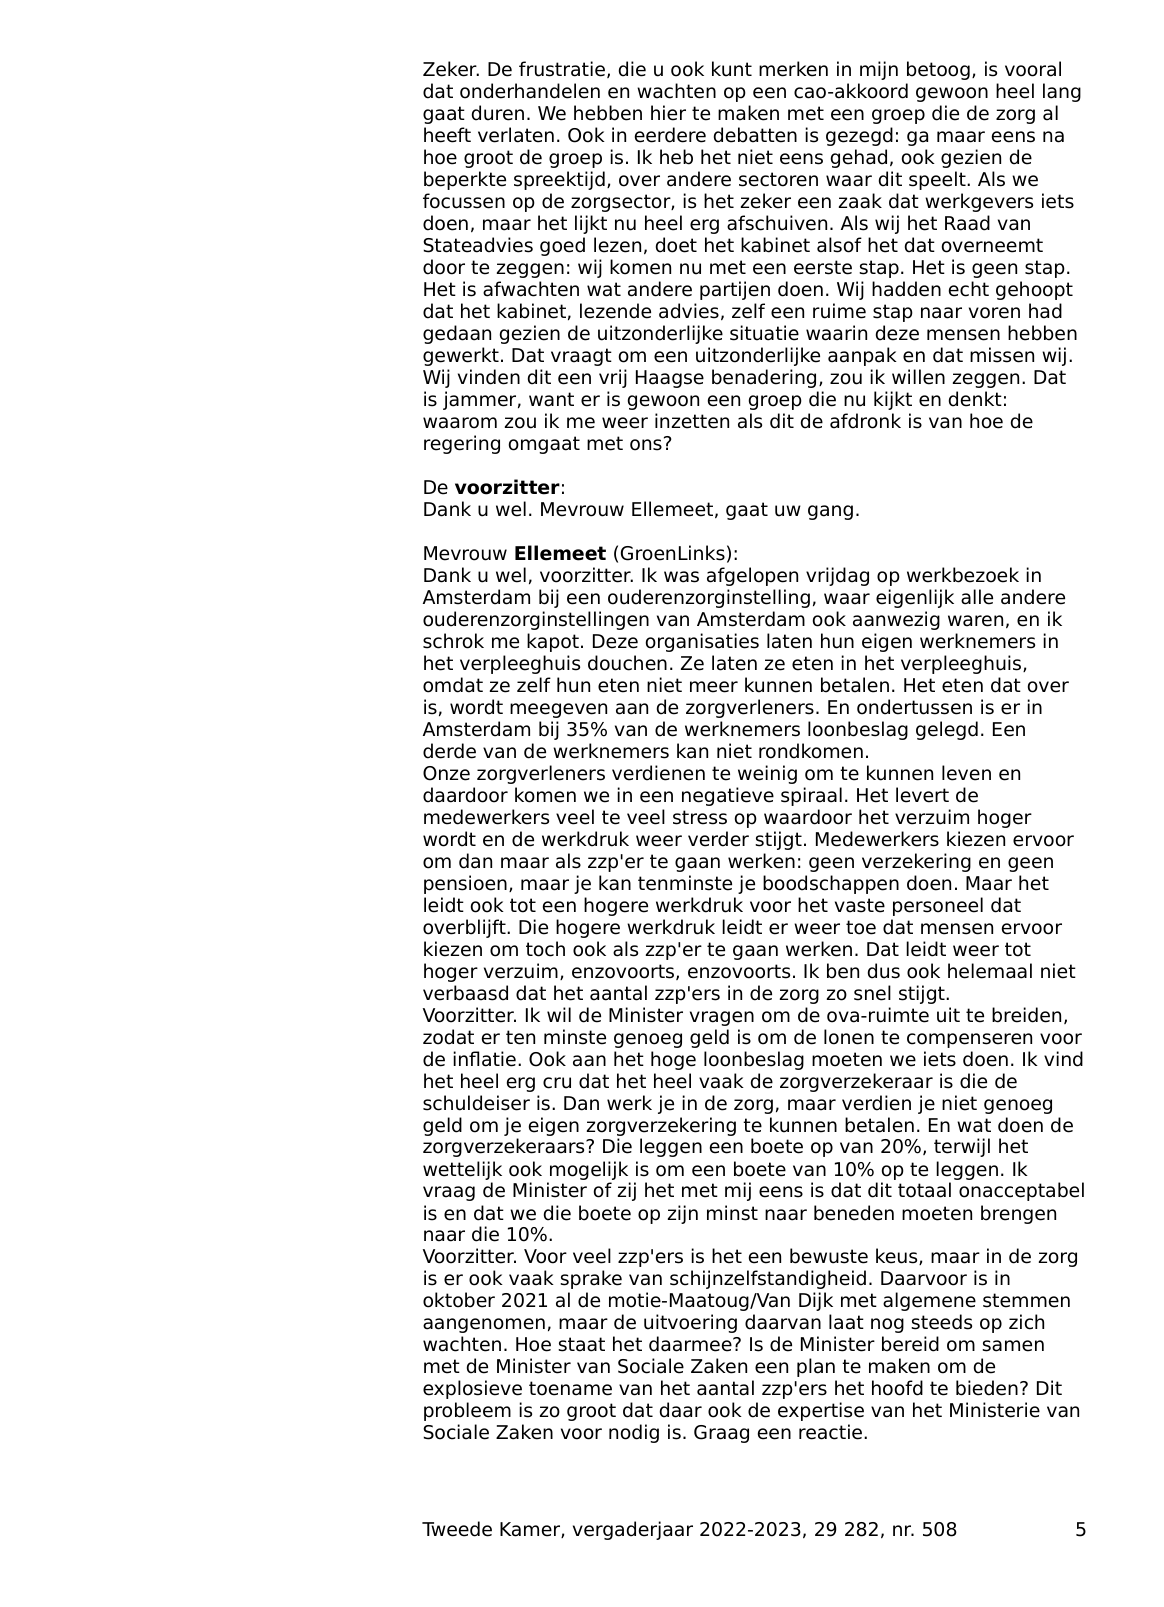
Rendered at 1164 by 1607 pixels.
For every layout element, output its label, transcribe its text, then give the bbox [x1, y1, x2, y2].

text Zeker. De frustratie, die u ook kunt merken in mijn betoog, is vooral dat onderhandelen en wachten op een cao-akkoord gewoon heel lang gaat duren. We hebben hier te maken met een groep die de zorg al heeft verlaten. Ook in eerdere debatten is gezegd: ga maar eens na hoe groot de groep is. Ik heb het niet eens gehad, ook gezien de beperkte spreektijd, over andere sectoren waar dit speelt. Als we focussen op de zorgsector, is het zeker een zaak dat werkgevers iets doen, maar het lijkt nu heel erg afschuiven. Als wij het Raad van Stateadvies goed lezen, doet het kabinet alsof het dat overneemt door te zeggen: wij komen nu met een eerste stap. Het is geen stap. Het is afwachten wat andere partijen doen. Wij hadden echt gehoopt dat het kabinet, lezende advies, zelf een ruime stap naar voren had gedaan gezien de uitzonderlijke situatie waarin deze mensen hebben gewerkt. Dat vraagt om een uitzonderlijke aanpak en dat missen wij. Wij vinden dit een vrij Haagse benadering, zou ik willen zeggen. Dat is jammer, want er is gewoon een groep die nu kijkt en denkt: waarom zou ik me weer inzetten als dit de afdronk is van hoe de regering omgaat met ons? [422, 59, 1087, 455]
text Voorzitter. Ik wil de Minister vragen om de ova-ruimte uit te breiden, zodat er ten minste genoeg geld is om de lonen te compenseren voor de inflatie. Ook aan het hoge loonbeslag moeten we iets doen. Ik vind het heel erg cru dat het heel vaak de zorgverzekeraar is die de schuldeiser is. Dan werk je in de zorg, maar verdien je niet genoeg geld om je eigen zorgverzekering te kunnen betalen. En wat doen de zorgverzekeraars? Die leggen een boete op van 20%, terwijl het wettelijk ook mogelijk is om een boete van 10% op te leggen. Ik vraag de Minister of zij het met mij eens is dat dit totaal onacceptabel is en dat we die boete op zijn minst naar beneden moeten brengen naar die 10%. [422, 1004, 1087, 1246]
text Mevrouw Ellemeet (GroenLinks): [422, 543, 1087, 565]
text Dank u wel, voorzitter. Ik was afgelopen vrijdag op werkbezoek in Amsterdam bij een ouderenzorginstelling, waar eigenlijk alle andere ouderenzorginstellingen van Amsterdam ook aanwezig waren, en ik schrok me kapot. Deze organisaties laten hun eigen werknemers in het verpleeghuis douchen. Ze laten ze eten in het verpleeghuis, omdat ze zelf hun eten niet meer kunnen betalen. Het eten dat over is, wordt meegeven aan de zorgverleners. En ondertussen is er in Amsterdam bij 35% van de werknemers loonbeslag gelegd. Een derde van de werknemers kan niet rondkomen. [422, 565, 1087, 763]
text Voorzitter. Voor veel zzp'ers is het een bewuste keus, maar in de zorg is er ook vaak sprake van schijnzelfstandigheid. Daarvoor is in oktober 2021 al de motie-Maatoug/Van Dijk met algemene stemmen aangenomen, maar de uitvoering daarvan laat nog steeds op zich wachten. Hoe staat het daarmee? Is de Minister bereid om samen met de Minister van Sociale Zaken een plan te maken om de explosieve toename van het aantal zzp'ers het hoofd te bieden? Dit probleem is zo groot dat daar ook de expertise van het Ministerie van Sociale Zaken voor nodig is. Graag een reactie. [422, 1246, 1087, 1444]
text De voorzitter: [422, 477, 1087, 499]
text Onze zorgverleners verdienen te weinig om te kunnen leven en daardoor komen we in een negatieve spiraal. Het levert de medewerkers veel te veel stress op waardoor het verzuim hoger wordt en de werkdruk weer verder stijgt. Medewerkers kiezen ervoor om dan maar als zzp'er te gaan werken: geen verzekering en geen pensioen, maar je kan tenminste je boodschappen doen. Maar het leidt ook tot een hogere werkdruk voor het vaste personeel dat overblijft. Die hogere werkdruk leidt er weer toe dat mensen ervoor kiezen om toch ook als zzp'er te gaan werken. Dat leidt weer tot hoger verzuim, enzovoorts, enzovoorts. Ik ben dus ook helemaal niet verbaasd dat het aantal zzp'ers in de zorg zo snel stijgt. [422, 763, 1087, 1004]
text Dank u wel. Mevrouw Ellemeet, gaat uw gang. [422, 499, 1087, 521]
